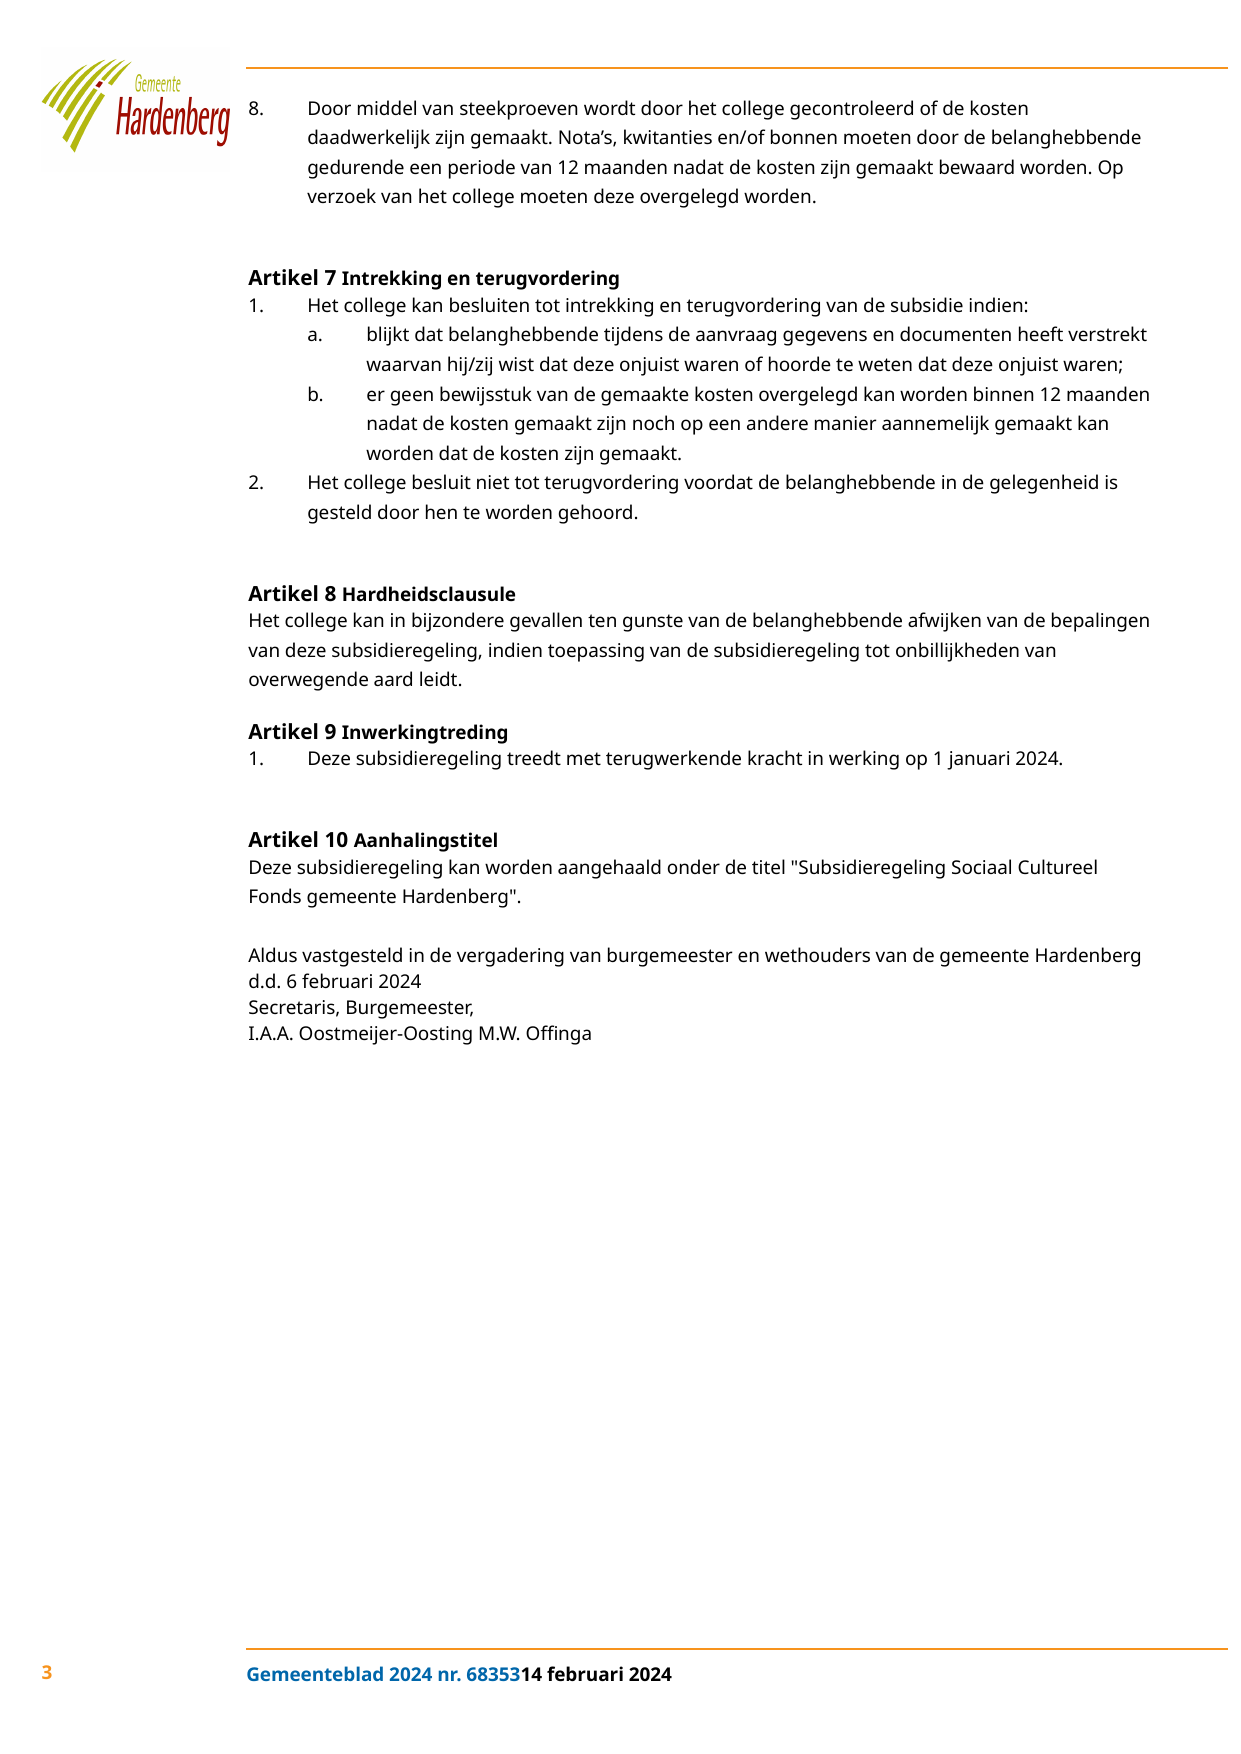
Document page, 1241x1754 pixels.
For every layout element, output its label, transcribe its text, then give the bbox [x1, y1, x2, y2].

list er geen bewijsstuk van de gemaakte kosten overgelegd kan worden binnen 12 maanden nadat de kosten gemaakt zijn noch op een andere manier aannemelijk gemaakt kan worden dat de kosten zijn gemaakt. [307, 381, 1152, 466]
list Deze subsidieregeling treedt met terugwerkende kracht in werking op 1 januari 2024. [248, 746, 1152, 771]
text Artikel 7 Intrekking en terugvordering [248, 263, 1152, 292]
text Het college kan in bijzondere gevallen ten gunste van de belanghebbende afwijken van de bepalingen van deze subsidieregeling, indien toepassing van de subsidieregeling tot onbillijkheden van overwegende aard leidt. [248, 607, 1152, 692]
list Door middel van steekproeven wordt door het college gecontroleerd of de kosten daadwerkelijk zijn gemaakt. Nota’s, kwitanties en/of bonnen moeten door de belanghebbende gedurende een periode van 12 maanden nadat de kosten zijn gemaakt bewaard worden. Op verzoek van het college moeten deze overgelegd worden. [248, 95, 1152, 209]
text Deze subsidieregeling kan worden aangehaald onder de titel "Subsidieregeling Sociaal Cultureel Fonds gemeente Hardenberg". [248, 854, 1152, 909]
text Artikel 8 Hardheidsclausule [248, 579, 1152, 607]
text I.A.A. Oostmeijer-Oosting M.W. Offinga [248, 1020, 1152, 1046]
list Het college besluit niet tot terugvordering voordat de belanghebbende in de gelegenheid is gesteld door hen te worden gehoord. [248, 469, 1152, 525]
text Artikel 9 Inwerkingtreding [248, 717, 1152, 746]
list Het college kan besluiten tot intrekking en terugvordering van de subsidie indien: [248, 292, 1152, 318]
text Aldus vastgesteld in de vergadering van burgemeester en wethouders van de gemeente Hardenberg d.d. 6 februari 2024 [248, 943, 1152, 994]
picture [41, 47, 231, 172]
text Secretaris, Burgemeester, [248, 994, 1152, 1020]
list blijkt dat belanghebbende tijdens de aanvraag gegevens en documenten heeft verstrekt waarvan hij/zij wist dat deze onjuist waren of hoorde te weten dat deze onjuist waren; [307, 322, 1152, 377]
text Artikel 10 Aanhalingstitel [248, 826, 1152, 854]
